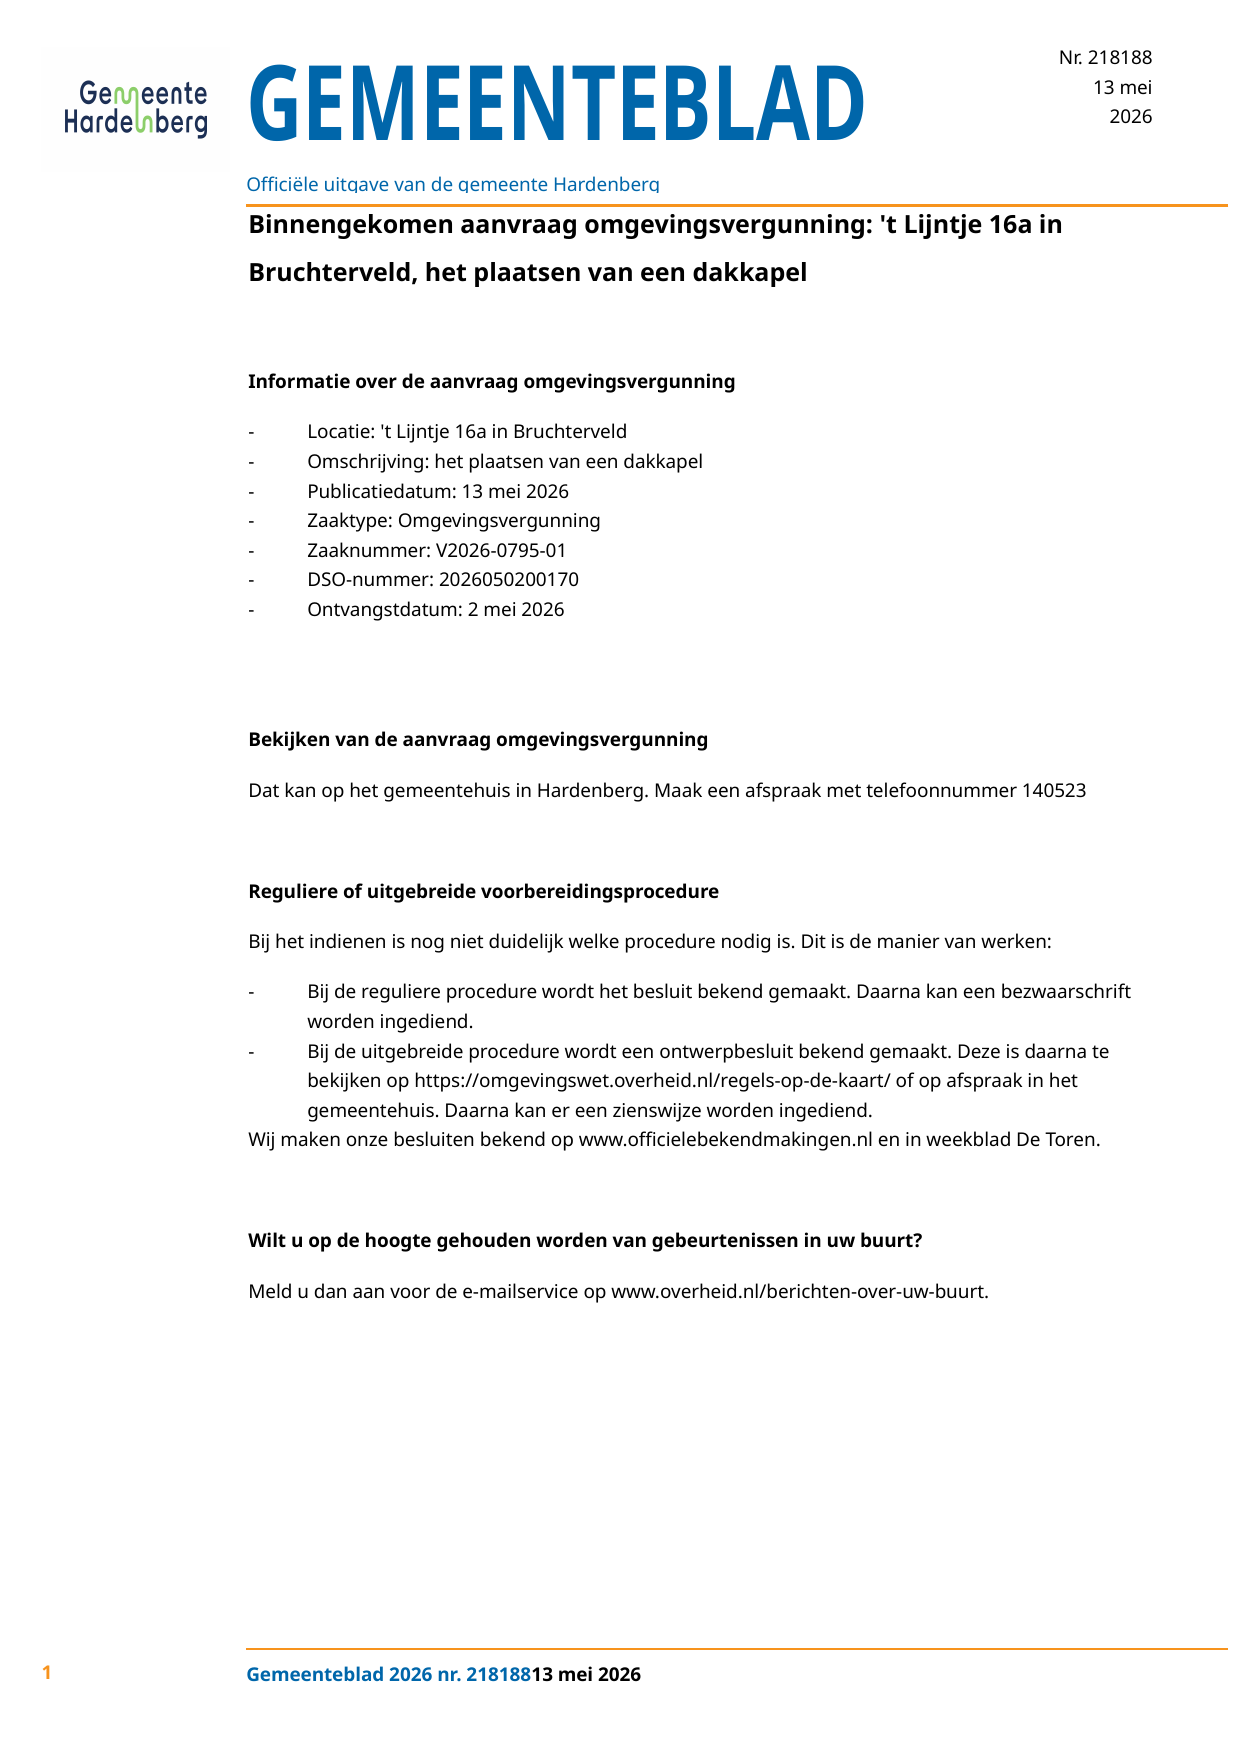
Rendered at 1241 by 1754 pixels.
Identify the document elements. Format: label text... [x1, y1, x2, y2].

list Publicatiedatum: 13 mei 2026 [248, 478, 1152, 504]
list Locatie: 't Lijntje 16a in Bruchterveld [248, 419, 1152, 444]
picture [41, 47, 231, 172]
list DSO-nummer: 2026050200170 [248, 567, 1152, 592]
text Binnengekomen aanvraag omgevingsvergunning: 't Lijntje 16a in Bruchterveld, het plaatsen van een dakkapel [248, 207, 1152, 288]
text Meld u dan aan voor de e-mailservice op www.overheid.nl/berichten-over-uw-buurt. [248, 1278, 1152, 1304]
list Omschrijving: het plaatsen van een dakkapel [248, 448, 1152, 474]
text Dat kan op het gemeentehuis in Hardenberg. Maak een afspraak met telefoonnummer 140523 [248, 777, 1152, 803]
text Bekijken van de aanvraag omgevingsvergunning [248, 727, 1152, 752]
text Wij maken onze besluiten bekend op www.officielebekendmakingen.nl en in weekblad De Toren. [248, 1127, 1152, 1152]
list Zaaknummer: V2026-0795-01 [248, 537, 1152, 563]
list Bij de uitgebreide procedure wordt een ontwerpbesluit bekend gemaakt. Deze is daarna te bekijken op https://omgevingswet.overheid.nl/regels-op-de-kaart/ of op afspraak in het gemeentehuis. Daarna kan er een zienswijze worden ingediend. [248, 1038, 1152, 1123]
list Bij de reguliere procedure wordt het besluit bekend gemaakt. Daarna kan een bezwaarschrift worden ingediend. [248, 979, 1152, 1034]
list Ontvangstdatum: 2 mei 2026 [248, 596, 1152, 622]
list Zaaktype: Omgevingsvergunning [248, 507, 1152, 533]
text Wilt u op de hoogte gehouden worden van gebeurtenissen in uw buurt? [248, 1227, 1152, 1253]
text Informatie over de aanvraag omgevingsvergunning [248, 368, 1152, 394]
text Bij het indienen is nog niet duidelijk welke procedure nodig is. Dit is de manier van werken: [248, 928, 1152, 954]
text Reguliere of uitgebreide voorbereidingsprocedure [248, 878, 1152, 904]
